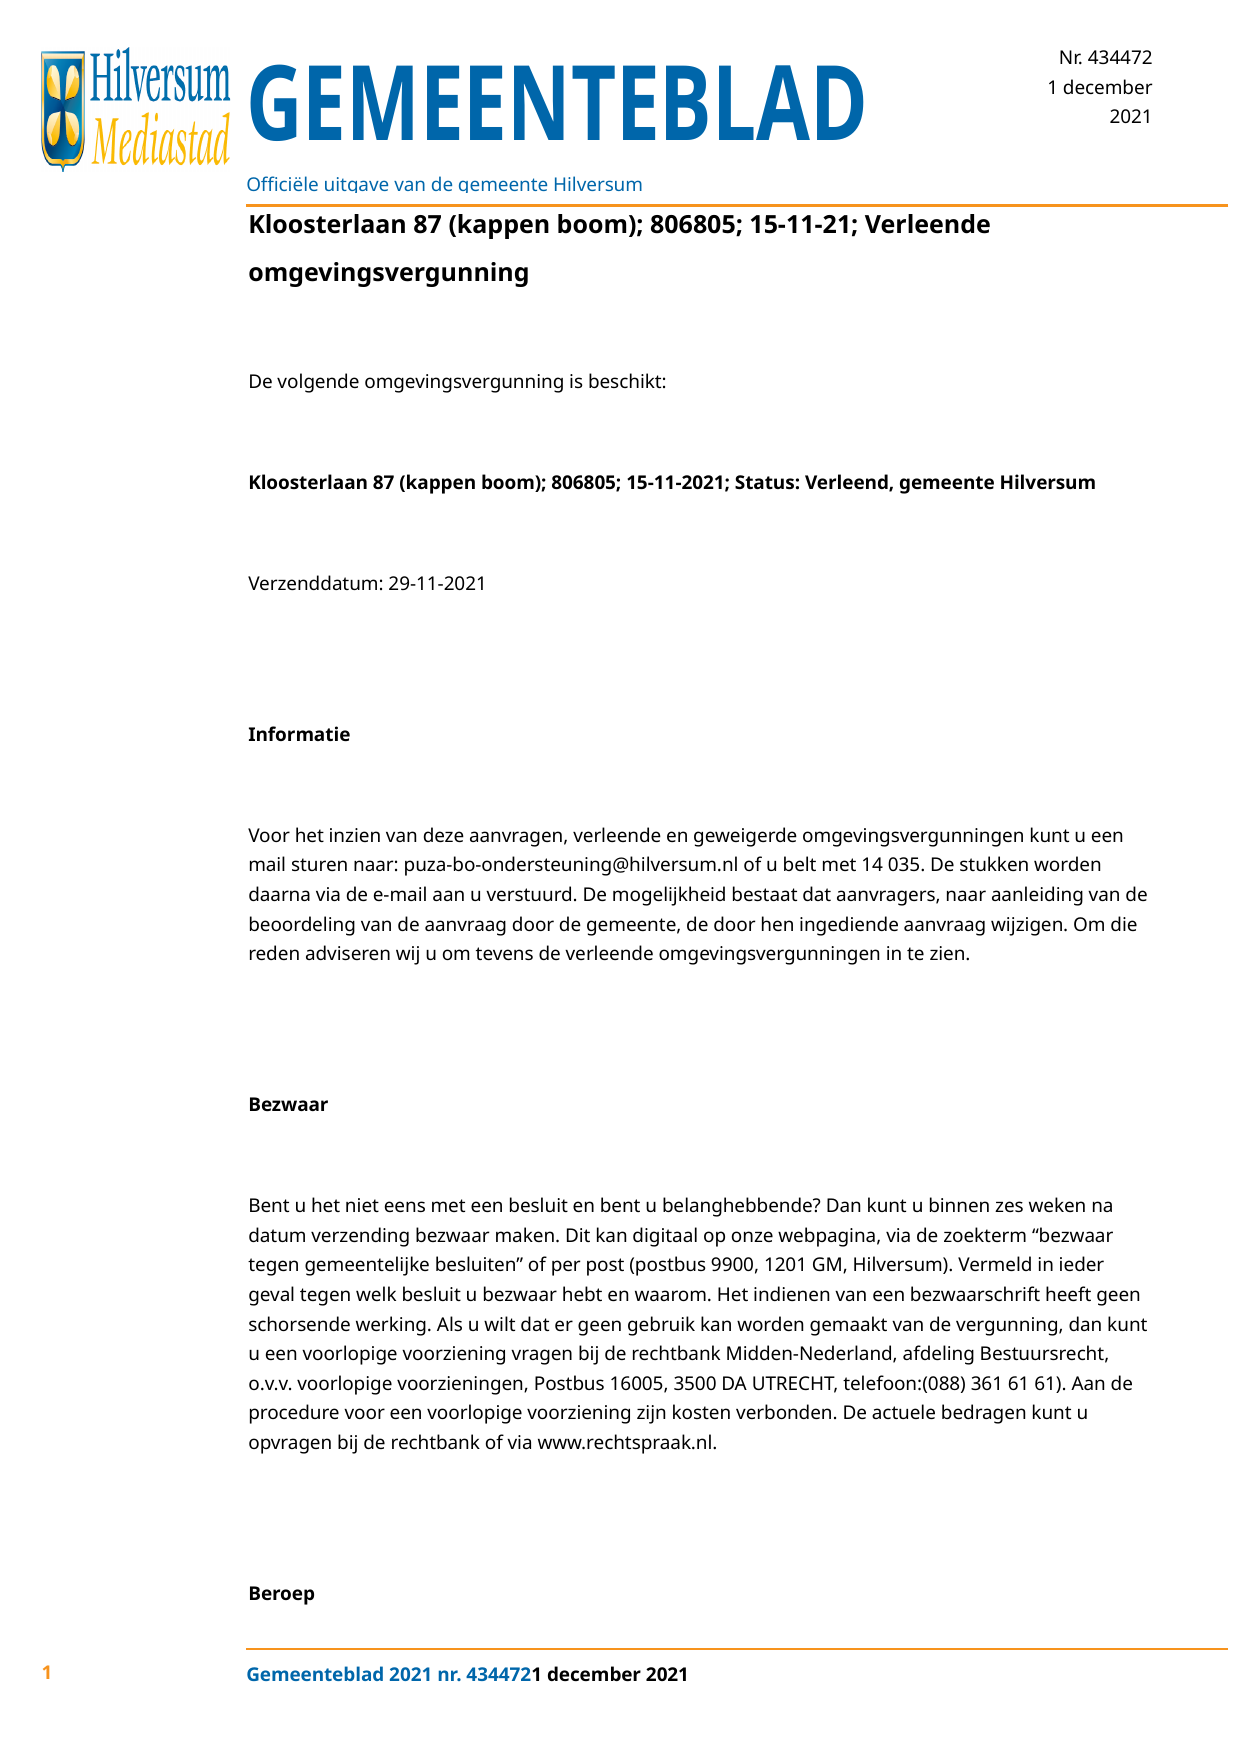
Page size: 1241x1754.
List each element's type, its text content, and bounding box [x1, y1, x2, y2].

text Kloosterlaan 87 (kappen boom); 806805; 15-11-2021; Status: Verleend, gemeente Hilversum [248, 469, 1152, 495]
picture [41, 47, 231, 172]
text De volgende omgevingsvergunning is beschikt: [248, 368, 1152, 394]
text Verzenddatum: 29-11-2021 [248, 570, 1152, 596]
text Bent u het niet eens met een besluit en bent u belanghebbende? Dan kunt u binnen zes weken na datum verzending bezwaar maken. Dit kan digitaal op onze webpagina, via de zoekterm “bezwaar tegen gemeentelijke besluiten” of per post (postbus 9900, 1201 GM, Hilversum). Vermeld in ieder geval tegen welk besluit u bezwaar hebt en waarom. Het indienen van een bezwaarschrift heeft geen schorsende werking. Als u wilt dat er geen gebruik kan worden gemaakt van de vergunning, dan kunt u een voorlopige voorziening vragen bij de rechtbank Midden-Nederland, afdeling Bestuursrecht, o.v.v. voorlopige voorzieningen, Postbus 16005, 3500 DA UTRECHT, telefoon:(088) 361 61 61). Aan de procedure voor een voorlopige voorziening zijn kosten verbonden. De actuele bedragen kunt u opvragen bij de rechtbank of via www.rechtspraak.nl. [248, 1192, 1152, 1455]
text Beroep [248, 1580, 1152, 1606]
text Informatie [248, 721, 1152, 747]
text Kloosterlaan 87 (kappen boom); 806805; 15-11-21; Verleende omgevingsvergunning [248, 207, 1152, 288]
text Voor het inzien van deze aanvragen, verleende en geweigerde omgevingsvergunningen kunt u een mail sturen naar: puza-bo-ondersteuning@hilversum.nl of u belt met 14 035. De stukken worden daarna via de e-mail aan u verstuurd. De mogelijkheid bestaat dat aanvragers, naar aanleiding van de beoordeling van de aanvraag door de gemeente, de door hen ingediende aanvraag wijzigen. Om die reden adviseren wij u om tevens de verleende omgevingsvergunningen in te zien. [248, 822, 1152, 966]
text Bezwaar [248, 1092, 1152, 1117]
